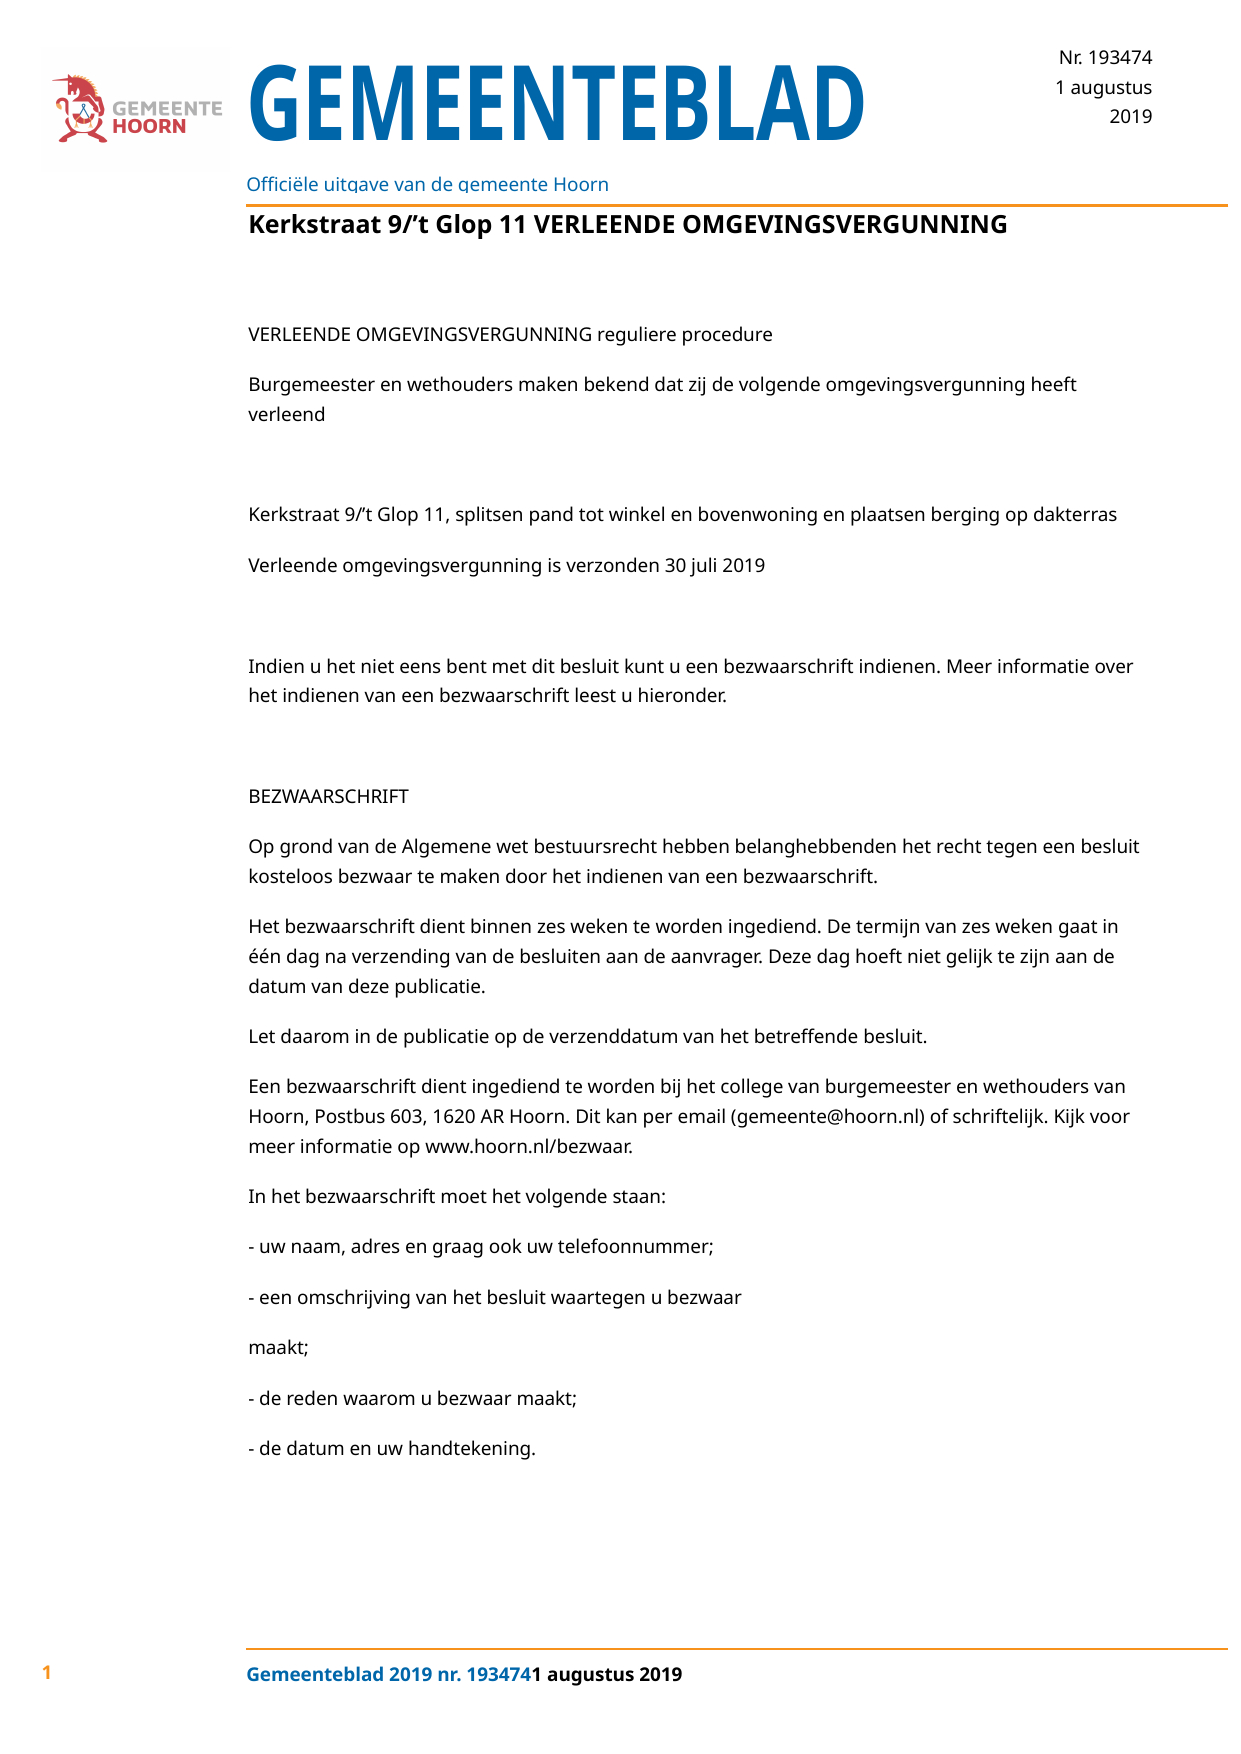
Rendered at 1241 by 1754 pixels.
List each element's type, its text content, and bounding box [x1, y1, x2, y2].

text - een omschrijving van het besluit waartegen u bezwaar [248, 1284, 1152, 1310]
text - uw naam, adres en graag ook uw telefoonnummer; [248, 1234, 1152, 1259]
text Kerkstraat 9/’t Glop 11 VERLEENDE OMGEVINGSVERGUNNING [248, 207, 1152, 241]
text VERLEENDE OMGEVINGSVERGUNNING reguliere procedure [248, 321, 1152, 346]
text Let daarom in de publicatie op de verzenddatum van het betreffende besluit. [248, 1023, 1152, 1049]
text Een bezwaarschrift dient ingediend te worden bij het college van burgemeester en wethouders van Hoorn, Postbus 603, 1620 AR Hoorn. Dit kan per email (gemeente@hoorn.nl) of schriftelijk. Kijk voor meer informatie op www.hoorn.nl/bezwaar. [248, 1074, 1152, 1158]
text Burgemeester en wethouders maken bekend dat zij de volgende omgevingsvergunning heeft verleend [248, 371, 1152, 426]
text Indien u het niet eens bent met dit besluit kunt u een bezwaarschrift indienen. Meer informatie over het indienen van een bezwaarschrift leest u hieronder. [248, 653, 1152, 708]
text Op grond van de Algemene wet bestuursrecht hebben belanghebbenden het recht tegen een besluit kosteloos bezwaar te maken door het indienen van een bezwaarschrift. [248, 834, 1152, 889]
text maakt; [248, 1334, 1152, 1360]
text - de reden waarom u bezwaar maakt; [248, 1385, 1152, 1411]
text BEZWAARSCHRIFT [248, 783, 1152, 809]
text Verleende omgevingsvergunning is verzonden 30 juli 2019 [248, 552, 1152, 578]
text In het bezwaarschrift moet het volgende staan: [248, 1183, 1152, 1209]
text Kerkstraat 9/’t Glop 11, splitsen pand tot winkel en bovenwoning en plaatsen berging op dakterras [248, 502, 1152, 527]
picture [41, 47, 231, 172]
text - de datum en uw handtekening. [248, 1435, 1152, 1461]
text Het bezwaarschrift dient binnen zes weken te worden ingediend. De termijn van zes weken gaat in één dag na verzending van de besluiten aan de aanvrager. Deze dag hoeft niet gelijk te zijn aan de datum van deze publicatie. [248, 914, 1152, 998]
